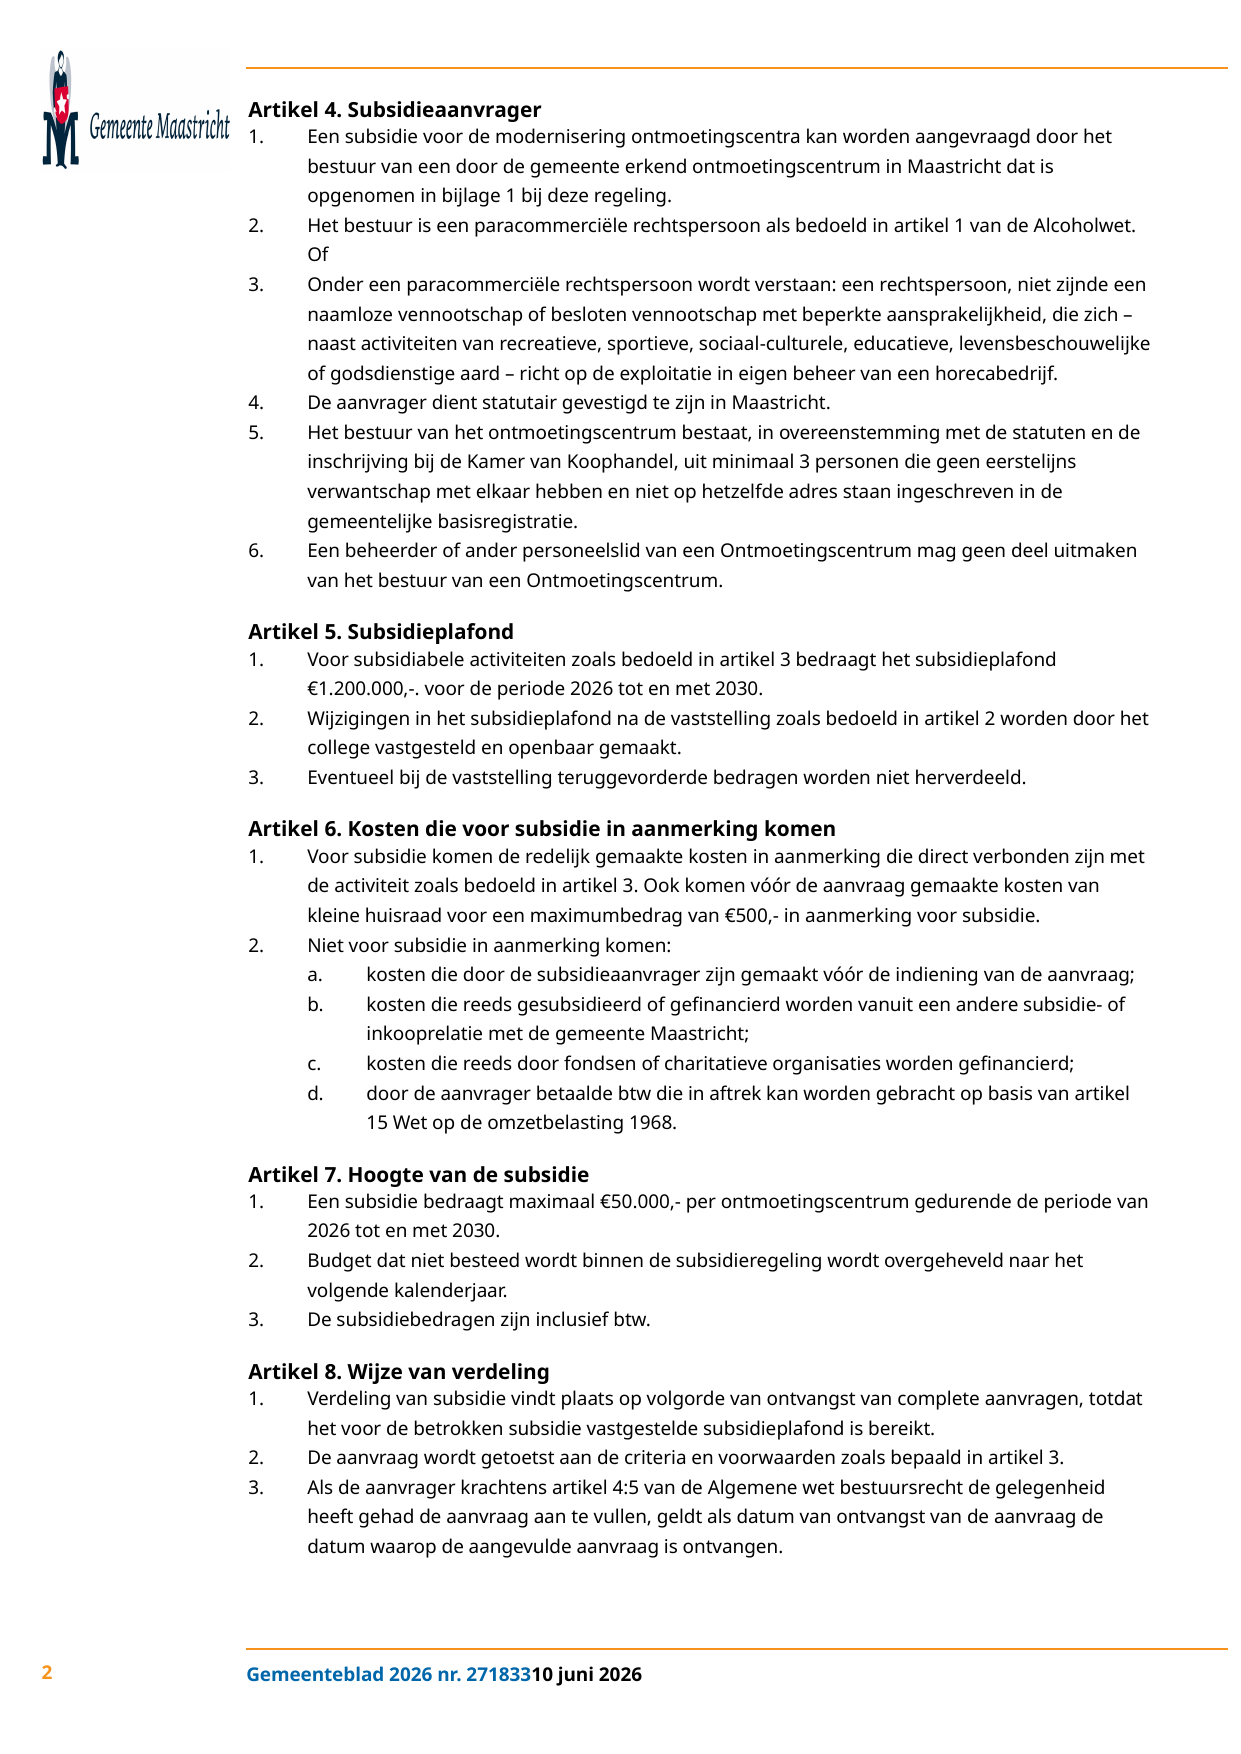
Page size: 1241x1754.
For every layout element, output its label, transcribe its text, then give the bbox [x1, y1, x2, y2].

list kosten die reeds door fondsen of charitatieve organisaties worden gefinancierd; [307, 1050, 1152, 1076]
list Een beheerder of ander personeelslid van een Ontmoetingscentrum mag geen deel uitmaken van het bestuur van een Ontmoetingscentrum. [248, 537, 1152, 593]
text Artikel 4. Subsidieaanvrager [248, 95, 1152, 123]
picture [41, 47, 231, 172]
list Voor subsidie komen de redelijk gemaakte kosten in aanmerking die direct verbonden zijn met de activiteit zoals bedoeld in artikel 3. Ook komen vóór de aanvraag gemaakte kosten van kleine huisraad voor een maximumbedrag van €500,- in aanmerking voor subsidie. [248, 843, 1152, 928]
text Artikel 5. Subsidieplafond [248, 617, 1152, 646]
list Wijzigingen in het subsidieplafond na de vaststelling zoals bedoeld in artikel 2 worden door het college vastgesteld en openbaar gemaakt. [248, 705, 1152, 760]
list Een subsidie bedraagt maximaal €50.000,- per ontmoetingscentrum gedurende de periode van 2026 tot en met 2030. [248, 1188, 1152, 1243]
text Artikel 6. Kosten die voor subsidie in aanmerking komen [248, 814, 1152, 843]
list door de aanvrager betaalde btw die in aftrek kan worden gebracht op basis van artikel 15 Wet op de omzetbelasting 1968. [307, 1080, 1152, 1135]
list kosten die door de subsidieaanvrager zijn gemaakt vóór de indiening van de aanvraag; [307, 961, 1152, 987]
list De aanvraag wordt getoetst aan de criteria en voorwaarden zoals bepaald in artikel 3. [248, 1444, 1152, 1470]
text Artikel 8. Wijze van verdeling [248, 1357, 1152, 1385]
list Het bestuur is een paracommerciële rechtspersoon als bedoeld in artikel 1 van de Alcoholwet. Of [248, 212, 1152, 267]
list Verdeling van subsidie vindt plaats op volgorde van ontvangst van complete aanvragen, totdat het voor de betrokken subsidie vastgestelde subsidieplafond is bereikt. [248, 1385, 1152, 1441]
list Een subsidie voor de modernisering ontmoetingscentra kan worden aangevraagd door het bestuur van een door de gemeente erkend ontmoetingscentrum in Maastricht dat is opgenomen in bijlage 1 bij deze regeling. [248, 123, 1152, 208]
list Onder een paracommerciële rechtspersoon wordt verstaan: een rechtspersoon, niet zijnde een naamloze vennootschap of besloten vennootschap met beperkte aansprakelijkheid, die zich – naast activiteiten van recreatieve, sportieve, sociaal‑culturele, educatieve, levensbeschouwelijke of godsdienstige aard – richt op de exploitatie in eigen beheer van een horecabedrijf. [248, 271, 1152, 386]
text Artikel 7. Hoogte van de subsidie [248, 1160, 1152, 1188]
list Het bestuur van het ontmoetingscentrum bestaat, in overeenstemming met de statuten en de inschrijving bij de Kamer van Koophandel, uit minimaal 3 personen die geen eerstelijns verwantschap met elkaar hebben en niet op hetzelfde adres staan ingeschreven in de gemeentelijke basisregistratie. [248, 419, 1152, 533]
list De subsidiebedragen zijn inclusief btw. [248, 1306, 1152, 1332]
list Budget dat niet besteed wordt binnen de subsidieregeling wordt overgeheveld naar het volgende kalenderjaar. [248, 1247, 1152, 1303]
list kosten die reeds gesubsidieerd of gefinancierd worden vanuit een andere subsidie- of inkooprelatie met de gemeente Maastricht; [307, 991, 1152, 1046]
list Als de aanvrager krachtens artikel 4:5 van de Algemene wet bestuursrecht de gelegenheid heeft gehad de aanvraag aan te vullen, geldt als datum van ontvangst van de aanvraag de datum waarop de aangevulde aanvraag is ontvangen. [248, 1474, 1152, 1559]
list Niet voor subsidie in aanmerking komen: [248, 932, 1152, 957]
list De aanvrager dient statutair gevestigd te zijn in Maastricht. [248, 389, 1152, 415]
list Eventueel bij de vaststelling teruggevorderde bedragen worden niet herverdeeld. [248, 764, 1152, 790]
list Voor subsidiabele activiteiten zoals bedoeld in artikel 3 bedraagt het subsidieplafond €1.200.000,-. voor de periode 2026 tot en met 2030. [248, 646, 1152, 701]
